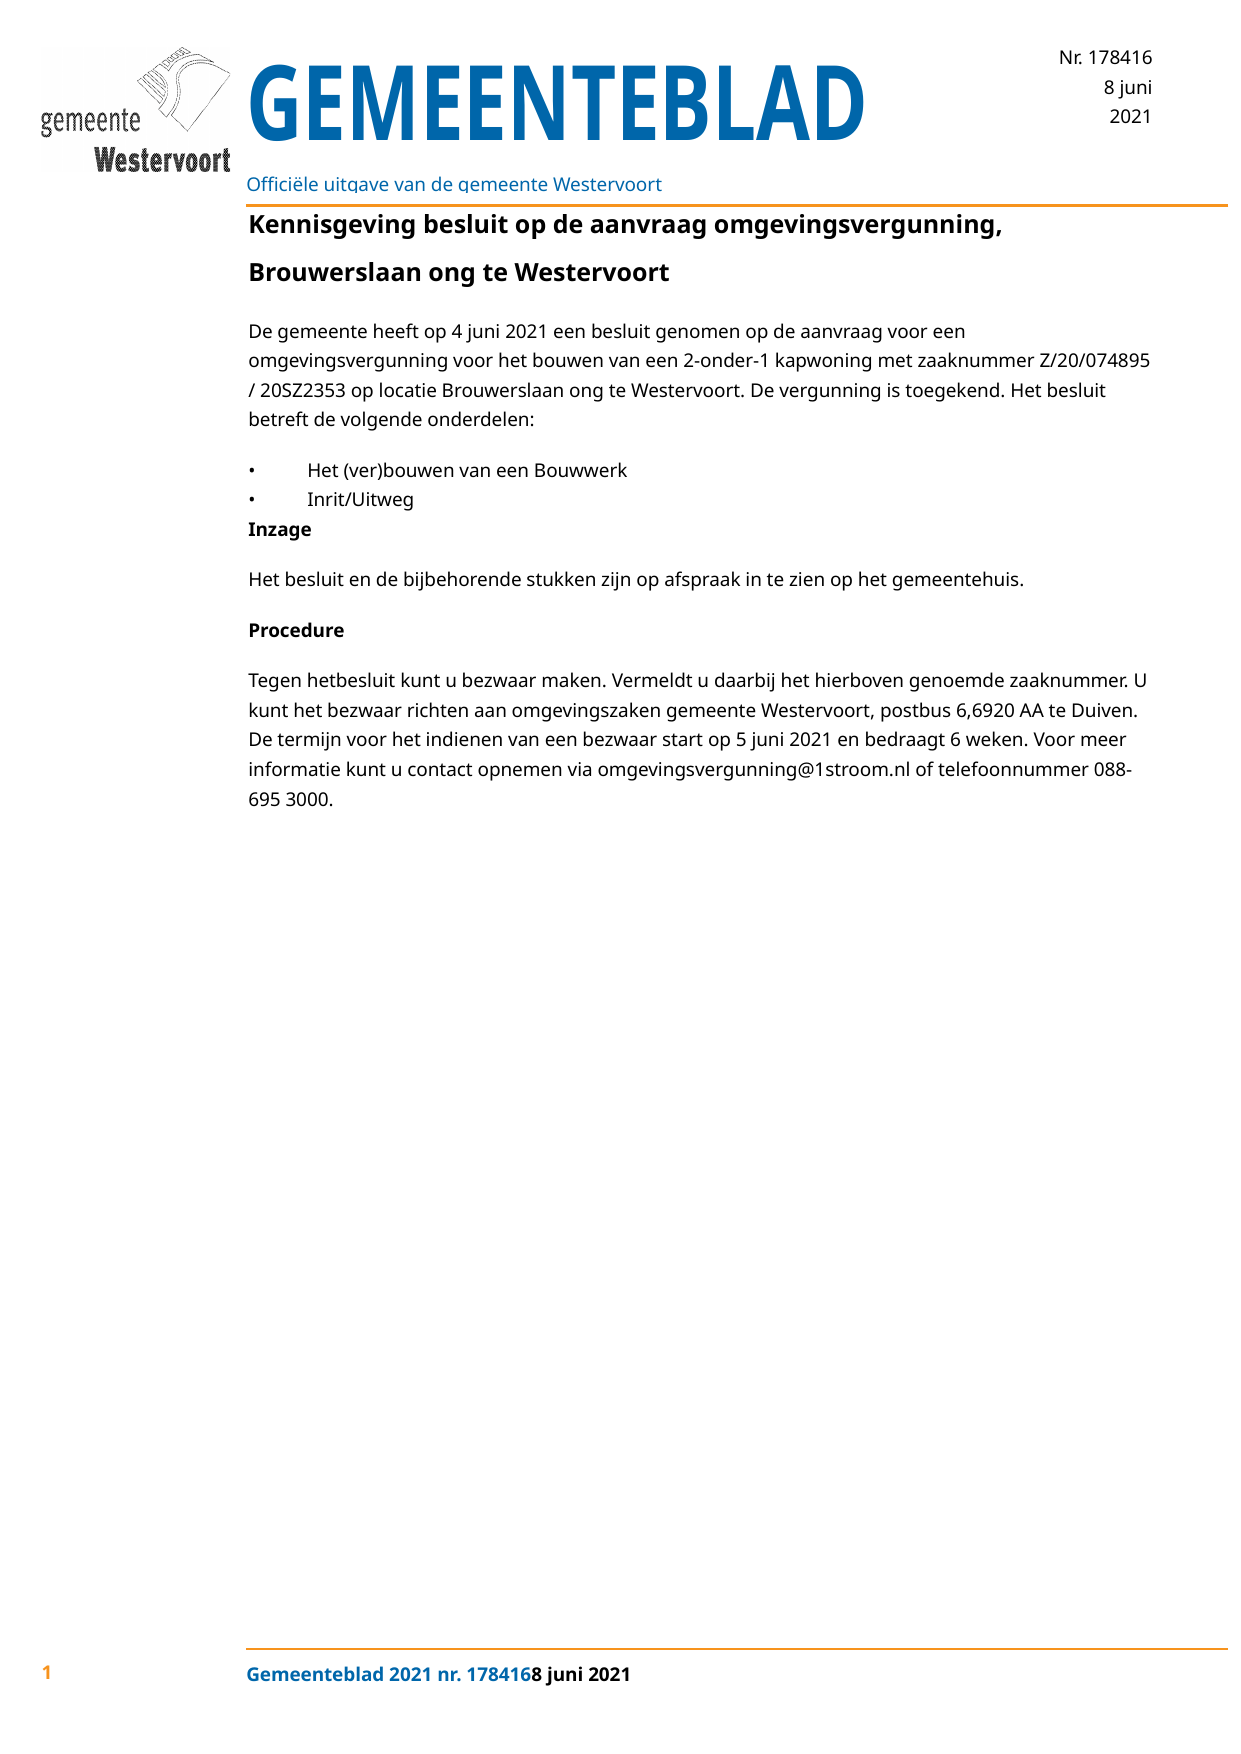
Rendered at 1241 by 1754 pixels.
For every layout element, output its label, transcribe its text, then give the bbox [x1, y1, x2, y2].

picture [41, 47, 231, 172]
text Het besluit en de bijbehorende stukken zijn op afspraak in te zien op het gemeentehuis. [248, 567, 1152, 592]
text Procedure [248, 617, 1152, 643]
text Kennisgeving besluit op de aanvraag omgevingsvergunning, Brouwerslaan ong te Westervoort [248, 207, 1152, 288]
list Het (ver)bouwen van een Bouwwerk [248, 457, 1152, 483]
list Inrit/Uitweg [248, 487, 1152, 512]
text Tegen hetbesluit kunt u bezwaar maken. Vermeldt u daarbij het hierboven genoemde zaaknummer. U kunt het bezwaar richten aan omgevingszaken gemeente Westervoort, postbus 6,6920 AA te Duiven. De termijn voor het indienen van een bezwaar start op 5 juni 2021 en bedraagt 6 weken. Voor meer informatie kunt u contact opnemen via omgevingsvergunning@1stroom.nl of telefoonnummer 088-695 3000. [248, 667, 1152, 812]
text Inzage [248, 516, 1152, 542]
text De gemeente heeft op 4 juni 2021 een besluit genomen op de aanvraag voor een omgevingsvergunning voor het bouwen van een 2-onder-1 kapwoning met zaaknummer Z/20/074895 / 20SZ2353 op locatie Brouwerslaan ong te Westervoort. De vergunning is toegekend. Het besluit betreft de volgende onderdelen: [248, 318, 1152, 432]
